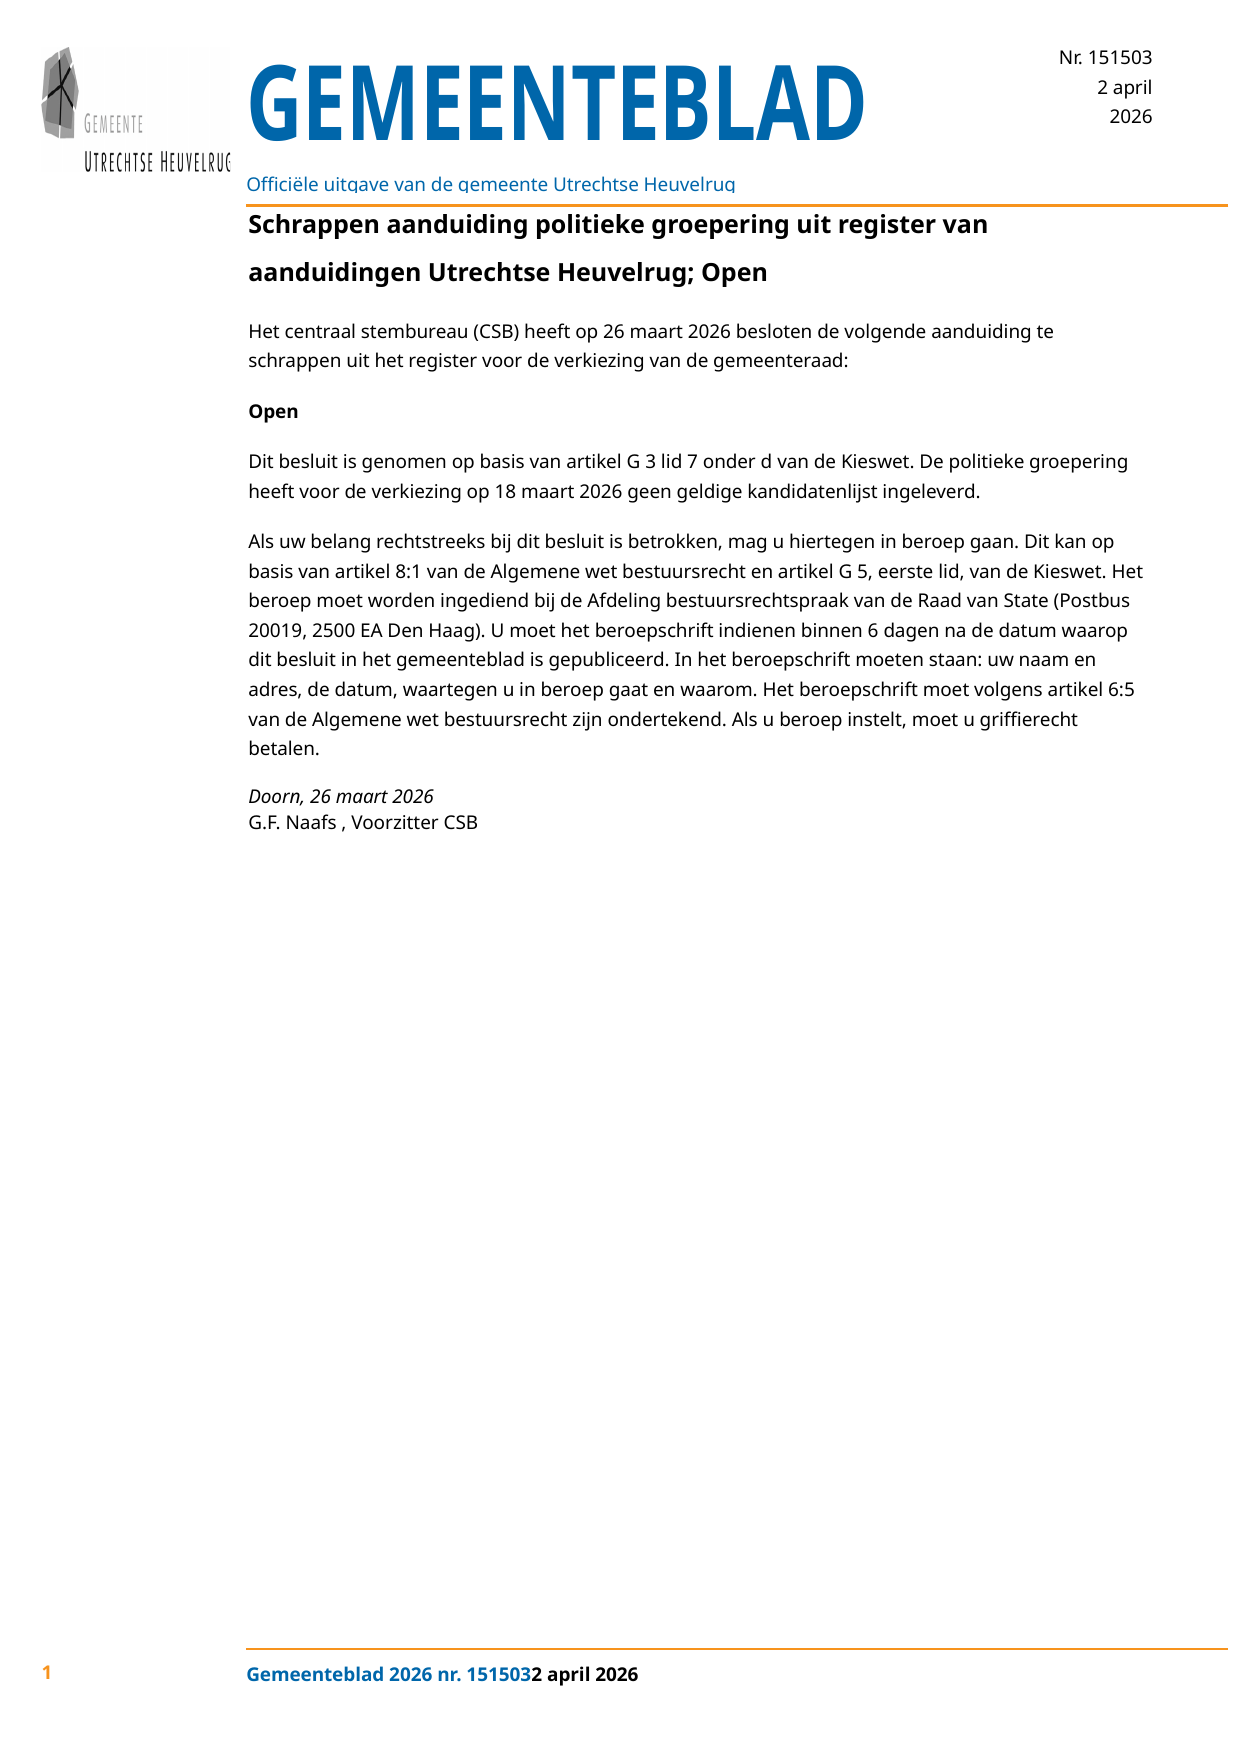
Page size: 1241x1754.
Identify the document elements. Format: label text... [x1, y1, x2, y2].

text G.F. Naafs , Voorzitter CSB [248, 809, 1152, 835]
text Doorn, 26 maart 2026 [248, 783, 1152, 809]
picture [41, 47, 231, 172]
text Schrappen aanduiding politieke groepering uit register van aanduidingen Utrechtse Heuvelrug; Open [248, 207, 1152, 288]
text Open [248, 398, 1152, 424]
text Als uw belang rechtstreeks bij dit besluit is betrokken, mag u hiertegen in beroep gaan. Dit kan op basis van artikel 8:1 van de Algemene wet bestuursrecht en artikel G 5, eerste lid, van de Kieswet. Het beroep moet worden ingediend bij de Afdeling bestuursrechtspraak van de Raad van State (Postbus 20019, 2500 EA Den Haag). U moet het beroepschrift indienen binnen 6 dagen na de datum waarop dit besluit in het gemeenteblad is gepubliceerd. In het beroepschrift moeten staan: uw naam en adres, de datum, waartegen u in beroep gaat en waarom. Het beroepschrift moet volgens artikel 6:5 van de Algemene wet bestuursrecht zijn ondertekend. Als u beroep instelt, moet u griffierecht betalen. [248, 528, 1152, 761]
text Het centraal stembureau (CSB) heeft op 26 maart 2026 besloten de volgende aanduiding te schrappen uit het register voor de verkiezing van de gemeenteraad: [248, 318, 1152, 373]
text Dit besluit is genomen op basis van artikel G 3 lid 7 onder d van de Kieswet. De politieke groepering heeft voor de verkiezing op 18 maart 2026 geen geldige kandidatenlijst ingeleverd. [248, 448, 1152, 504]
